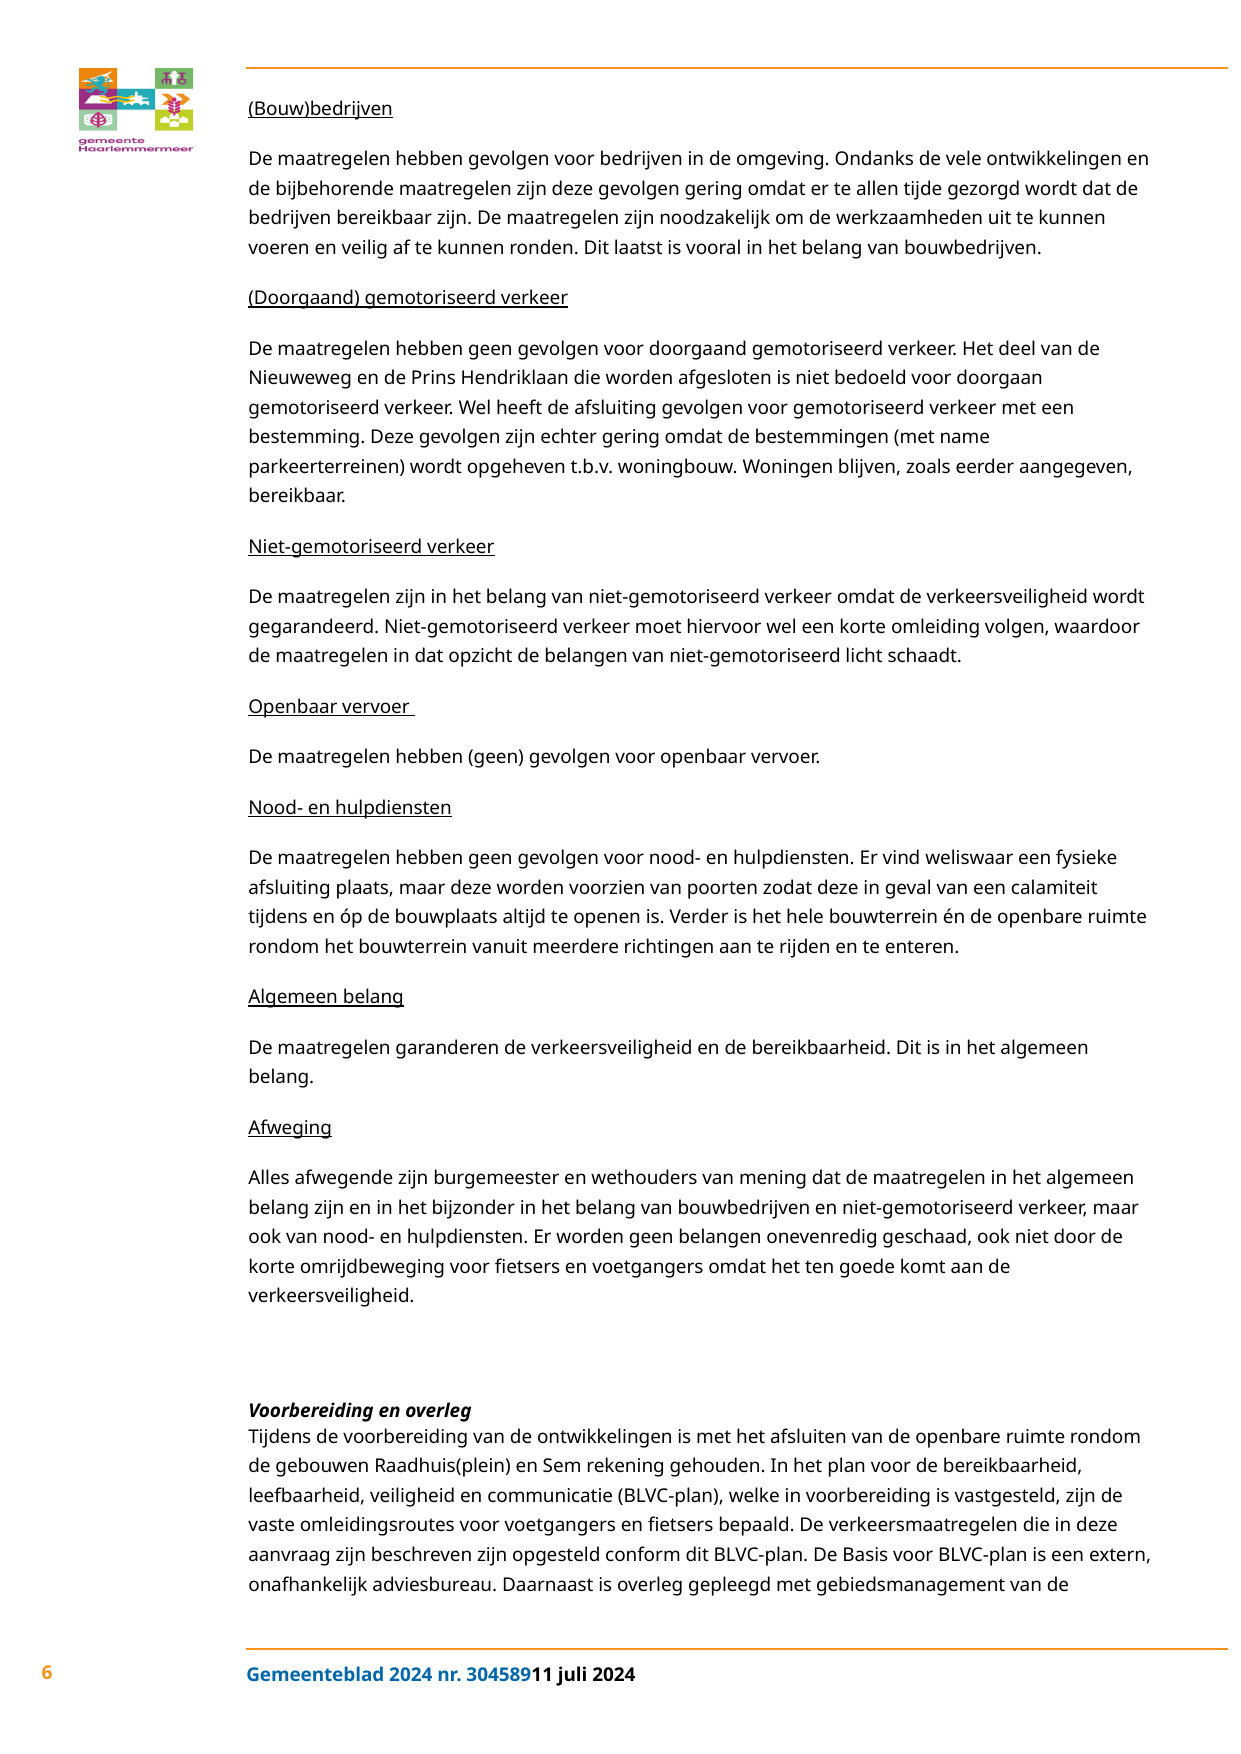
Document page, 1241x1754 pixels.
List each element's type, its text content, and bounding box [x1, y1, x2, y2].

text De maatregelen hebben gevolgen voor bedrijven in de omgeving. Ondanks de vele ontwikkelingen en de bijbehorende maatregelen zijn deze gevolgen gering omdat er te allen tijde gezorgd wordt dat de bedrijven bereikbaar zijn. De maatregelen zijn noodzakelijk om de werkzaamheden uit te kunnen voeren en veilig af te kunnen ronden. Dit laatst is vooral in het belang van bouwbedrijven. [248, 145, 1152, 260]
text Openbaar vervoer [248, 693, 1152, 719]
text Algemeen belang [248, 983, 1152, 1009]
text Alles afwegende zijn burgemeester en wethouders van mening dat de maatregelen in het algemeen belang zijn en in het bijzonder in het belang van bouwbedrijven en niet-gemotoriseerd verkeer, maar ook van nood- en hulpdiensten. Er worden geen belangen onevenredig geschaad, ook niet door de korte omrijdbeweging voor fietsers en voetgangers omdat het ten goede komt aan de verkeersveiligheid. [248, 1164, 1152, 1308]
text (Doorgaand) gemotoriseerd verkeer [248, 284, 1152, 310]
text Nood- en hulpdiensten [248, 794, 1152, 820]
text Afweging [248, 1114, 1152, 1140]
text De maatregelen zijn in het belang van niet-gemotoriseerd verkeer omdat de verkeersveiligheid wordt gegarandeerd. Niet-gemotoriseerd verkeer moet hiervoor wel een korte omleiding volgen, waardoor de maatregelen in dat opzicht de belangen van niet-gemotoriseerd licht schaadt. [248, 583, 1152, 668]
text (Bouw)bedrijven [248, 95, 1152, 121]
text De maatregelen hebben geen gevolgen voor nood- en hulpdiensten. Er vind weliswaar een fysieke afsluiting plaats, maar deze worden voorzien van poorten zodat deze in geval van een calamiteit tijdens en óp de bouwplaats altijd te openen is. Verder is het hele bouwterrein én de openbare ruimte rondom het bouwterrein vanuit meerdere richtingen aan te rijden en te enteren. [248, 844, 1152, 959]
picture [41, 47, 231, 172]
text De maatregelen hebben geen gevolgen voor doorgaand gemotoriseerd verkeer. Het deel van de Nieuweweg en de Prins Hendriklaan die worden afgesloten is niet bedoeld voor doorgaan gemotoriseerd verkeer. Wel heeft de afsluiting gevolgen voor gemotoriseerd verkeer met een bestemming. Deze gevolgen zijn echter gering omdat de bestemmingen (met name parkeerterreinen) wordt opgeheven t.b.v. woningbouw. Woningen blijven, zoals eerder aangegeven, bereikbaar. [248, 335, 1152, 508]
text Niet-gemotoriseerd verkeer [248, 533, 1152, 559]
text De maatregelen garanderen de verkeersveiligheid en de bereikbaarheid. Dit is in het algemeen belang. [248, 1034, 1152, 1089]
text Tijdens de voorbereiding van de ontwikkelingen is met het afsluiten van de openbare ruimte rondom de gebouwen Raadhuis(plein) en Sem rekening gehouden. In het plan voor de bereikbaarheid, leefbaarheid, veiligheid en communicatie (BLVC-plan), welke in voorbereiding is vastgesteld, zijn de vaste omleidingsroutes voor voetgangers en fietsers bepaald. De verkeersmaatregelen die in deze aanvraag zijn beschreven zijn opgesteld conform dit BLVC-plan. De Basis voor BLVC-plan is een extern, onafhankelijk adviesbureau. Daarnaast is overleg gepleegd met gebiedsmanagement van de [248, 1423, 1152, 1596]
text Voorbereiding en overleg [248, 1397, 1152, 1423]
text De maatregelen hebben (geen) gevolgen voor openbaar vervoer. [248, 743, 1152, 769]
